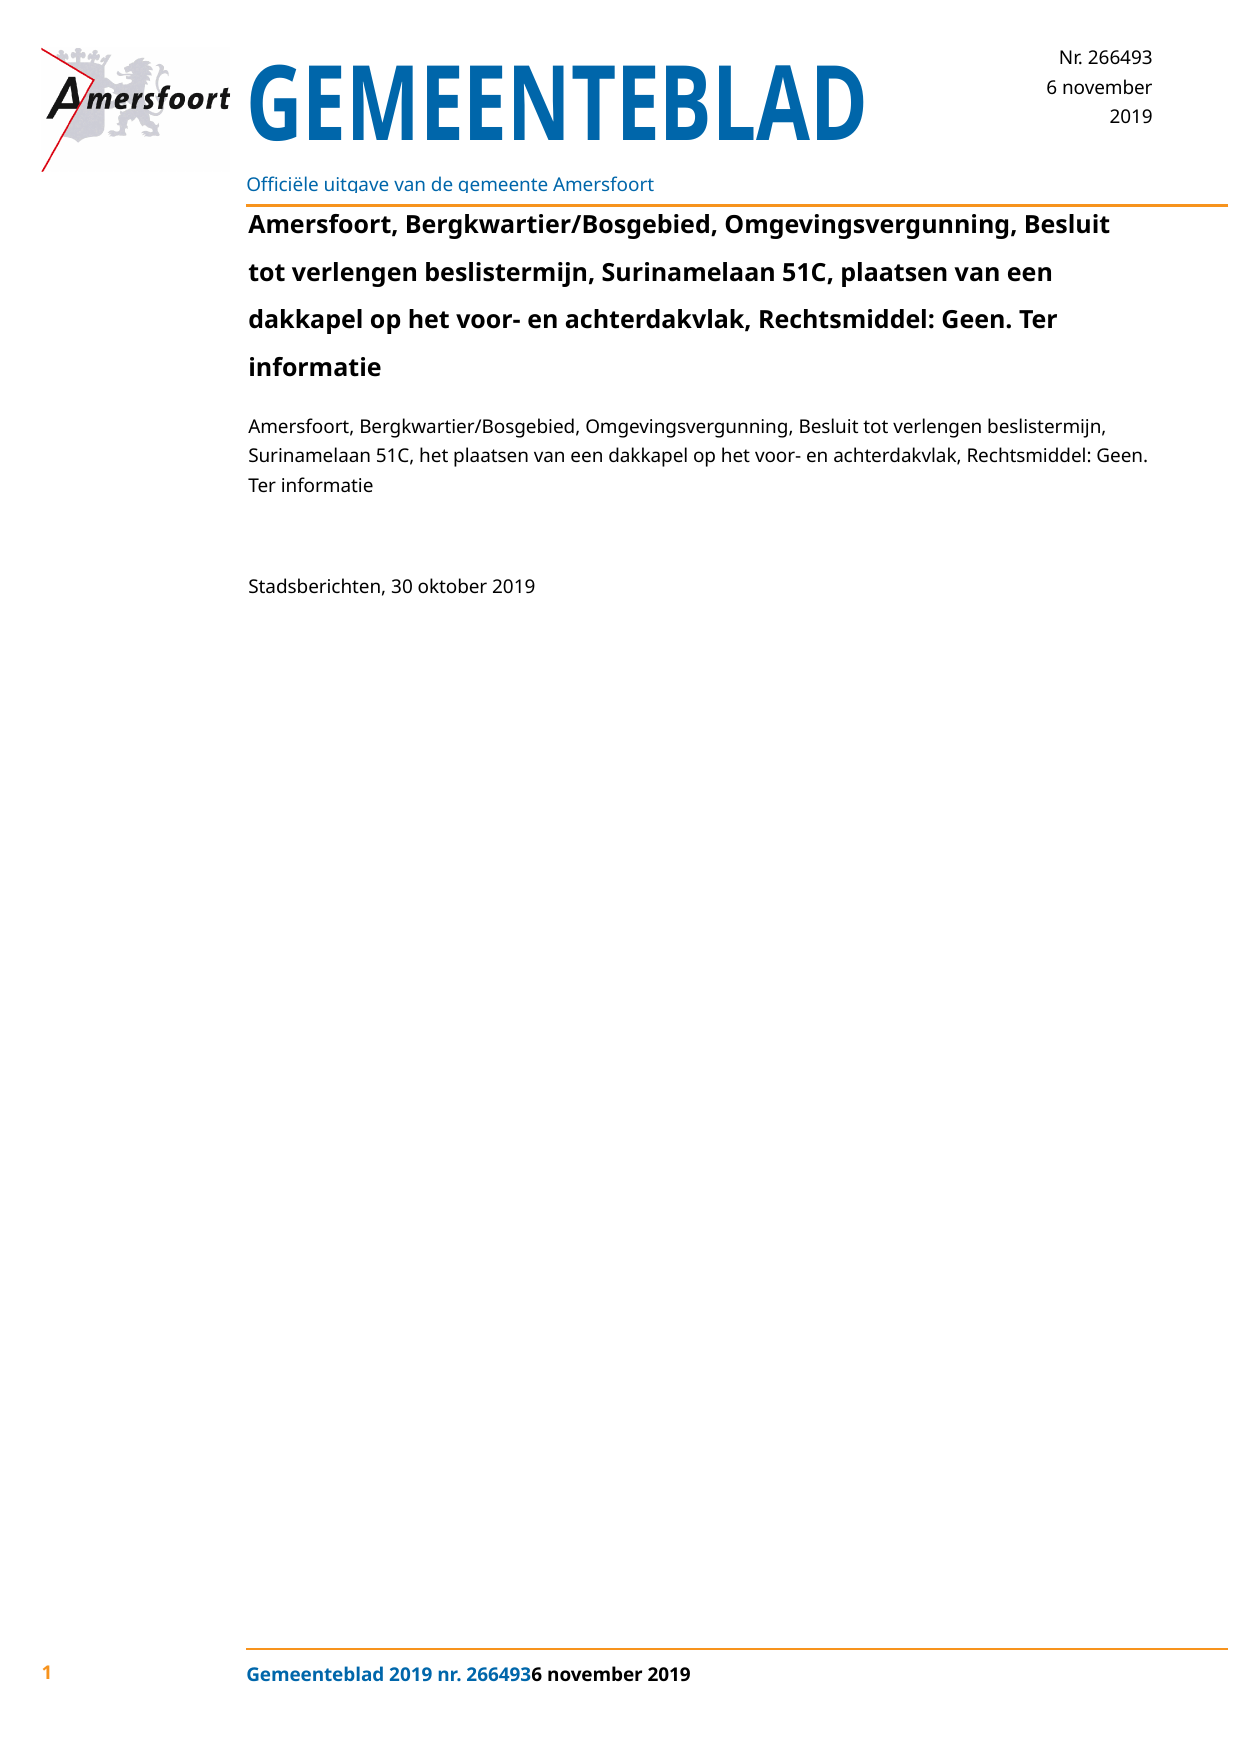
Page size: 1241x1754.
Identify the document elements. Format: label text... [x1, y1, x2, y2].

text Amersfoort, Bergkwartier/Bosgebied, Omgevingsvergunning, Besluit tot verlengen beslistermijn, Surinamelaan 51C, plaatsen van een dakkapel op het voor- en achterdakvlak, Rechtsmiddel: Geen. Ter informatie [248, 207, 1152, 384]
text Stadsberichten, 30 oktober 2019 [248, 573, 1152, 599]
picture [41, 47, 231, 172]
text Amersfoort, Bergkwartier/Bosgebied, Omgevingsvergunning, Besluit tot verlengen beslistermijn, Surinamelaan 51C, het plaatsen van een dakkapel op het voor- en achterdakvlak, Rechtsmiddel: Geen. Ter informatie [248, 413, 1152, 498]
